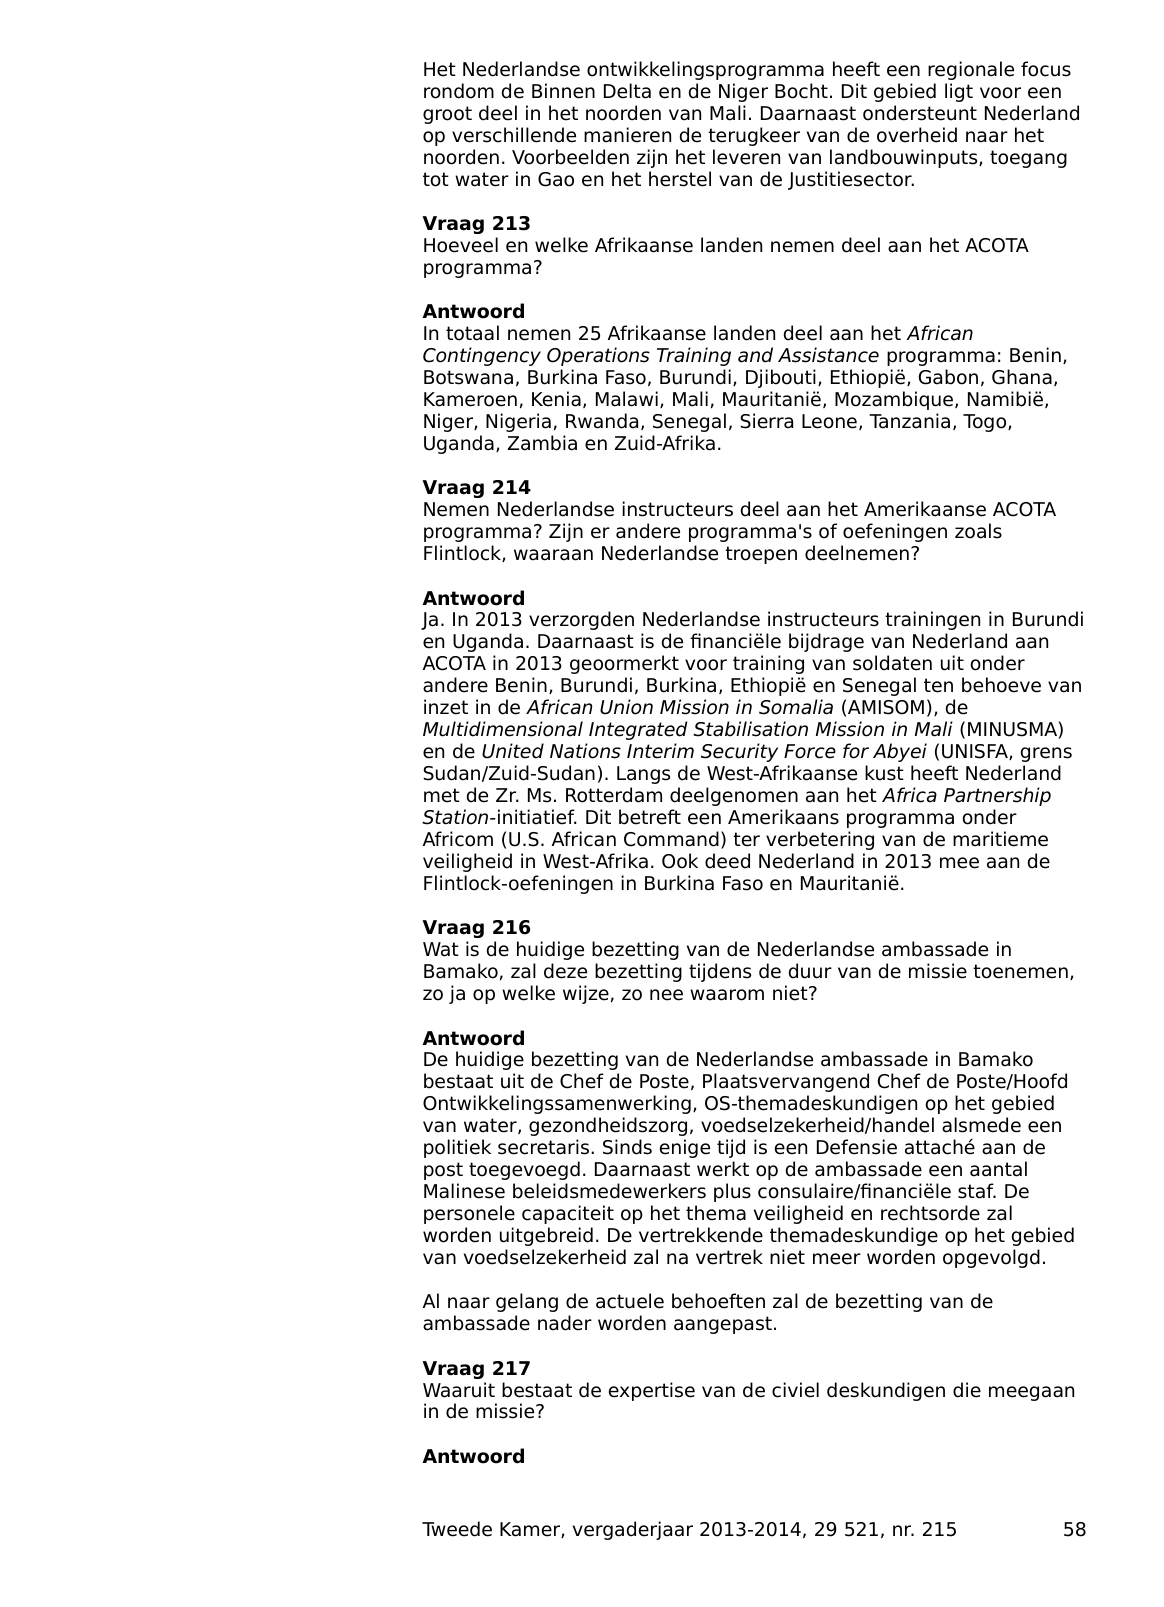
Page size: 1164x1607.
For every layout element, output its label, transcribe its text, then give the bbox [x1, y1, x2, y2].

text Het Nederlandse ontwikkelingsprogramma heeft een regionale focus rondom de Binnen Delta en de Niger Bocht. Dit gebied ligt voor een groot deel in het noorden van Mali. Daarnaast ondersteunt Nederland op verschillende manieren de terugkeer van de overheid naar het noorden. Voorbeelden zijn het leveren van landbouwinputs, toegang tot water in Gao en het herstel van de Justitiesector. [422, 59, 1087, 191]
text Vraag 214 [422, 477, 1087, 499]
text Wat is de huidige bezetting van de Nederlandse ambassade in Bamako, zal deze bezetting tijdens de duur van de missie toenemen, zo ja op welke wijze, zo nee waarom niet? [422, 939, 1087, 1005]
text Ja. In 2013 verzorgden Nederlandse instructeurs trainingen in Burundi en Uganda. Daarnaast is de financiële bijdrage van Nederland aan ACOTA in 2013 geoormerkt voor training van soldaten uit onder andere Benin, Burundi, Burkina, Ethiopië en Senegal ten behoeve van inzet in de African Union Mission in Somalia (AMISOM), de Multidimensional Integrated Stabilisation Mission in Mali (MINUSMA) en de United Nations Interim Security Force for Abyei (UNISFA, grens Sudan/Zuid-Sudan). Langs de West-Afrikaanse kust heeft Nederland met de Zr. Ms. Rotterdam deelgenomen aan het Africa Partnership Station-initiatief. Dit betreft een Amerikaans programma onder Africom (U.S. African Command) ter verbetering van de maritieme veiligheid in West-Afrika. Ook deed Nederland in 2013 mee aan de Flintlock-oefeningen in Burkina Faso en Mauritanië. [422, 609, 1087, 895]
text Hoeveel en welke Afrikaanse landen nemen deel aan het ACOTA programma? [422, 235, 1087, 279]
text De huidige bezetting van de Nederlandse ambassade in Bamako bestaat uit de Chef de Poste, Plaatsvervangend Chef de Poste/Hoofd Ontwikkelingssamenwerking, OS-themadeskundigen op het gebied van water, gezondheidszorg, voedselzekerheid/handel alsmede een politiek secretaris. Sinds enige tijd is een Defensie attaché aan de post toegevoegd. Daarnaast werkt op de ambassade een aantal Malinese beleidsmedewerkers plus consulaire/financiële staf. De personele capaciteit op het thema veiligheid en rechtsorde zal worden uitgebreid. De vertrekkende themadeskundige op het gebied van voedselzekerheid zal na vertrek niet meer worden opgevolgd. [422, 1049, 1087, 1269]
text Nemen Nederlandse instructeurs deel aan het Amerikaanse ACOTA programma? Zijn er andere programma's of oefeningen zoals Flintlock, waaraan Nederlandse troepen deelnemen? [422, 499, 1087, 565]
text Al naar gelang de actuele behoeften zal de bezetting van de ambassade nader worden aangepast. [422, 1291, 1087, 1335]
text Vraag 216 [422, 917, 1087, 939]
text Vraag 213 [422, 213, 1087, 235]
text Vraag 217 [422, 1357, 1087, 1379]
text In totaal nemen 25 Afrikaanse landen deel aan het African Contingency Operations Training and Assistance programma: Benin, Botswana, Burkina Faso, Burundi, Djibouti, Ethiopië, Gabon, Ghana, Kameroen, Kenia, Malawi, Mali, Mauritanië, Mozambique, Namibië, Niger, Nigeria, Rwanda, Senegal, Sierra Leone, Tanzania, Togo, Uganda, Zambia en Zuid-Afrika. [422, 323, 1087, 455]
text Waaruit bestaat de expertise van de civiel deskundigen die meegaan in de missie? [422, 1379, 1087, 1423]
text Antwoord [422, 1446, 1087, 1468]
text Antwoord [422, 587, 1087, 609]
text Antwoord [422, 1027, 1087, 1049]
text Antwoord [422, 301, 1087, 323]
